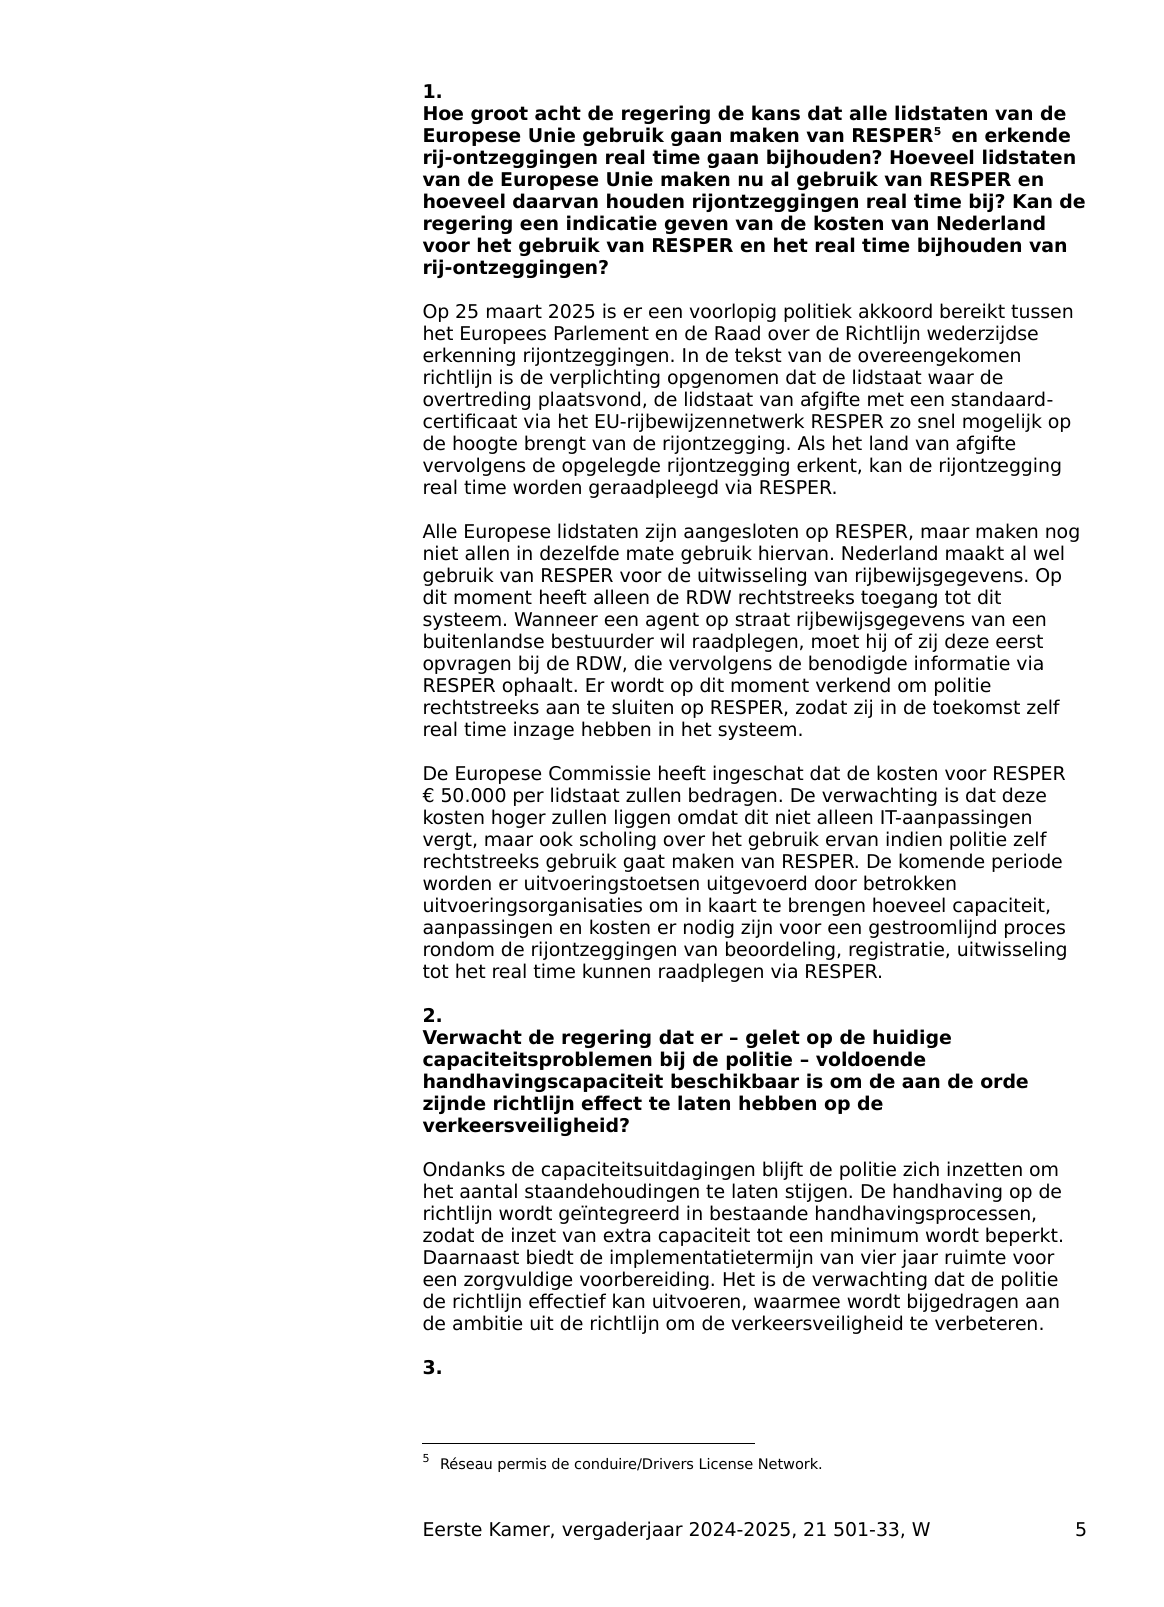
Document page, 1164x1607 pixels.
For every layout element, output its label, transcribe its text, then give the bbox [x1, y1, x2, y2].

text 1. [422, 81, 1087, 103]
text Ondanks de capaciteitsuitdagingen blijft de politie zich inzetten om het aantal staandehoudingen te laten stijgen. De handhaving op de richtlijn wordt geïntegreerd in bestaande handhavingsprocessen, zodat de inzet van extra capaciteit tot een minimum wordt beperkt. Daarnaast biedt de implementatietermijn van vier jaar ruimte voor een zorgvuldige voorbereiding. Het is de verwachting dat de politie de richtlijn effectief kan uitvoeren, waarmee wordt bijgedragen aan de ambitie uit de richtlijn om de verkeersveiligheid te verbeteren. [422, 1159, 1087, 1335]
text Réseau permis de conduire/Drivers License Network. [422, 1452, 1087, 1474]
text De Europese Commissie heeft ingeschat dat de kosten voor RESPER € 50.000 per lidstaat zullen bedragen. De verwachting is dat deze kosten hoger zullen liggen omdat dit niet alleen IT-aanpassingen vergt, maar ook scholing over het gebruik ervan indien politie zelf rechtstreeks gebruik gaat maken van RESPER. De komende periode worden er uitvoeringstoetsen uitgevoerd door betrokken uitvoeringsorganisaties om in kaart te brengen hoeveel capaciteit, aanpassingen en kosten er nodig zijn voor een gestroomlijnd proces rondom de rijontzeggingen van beoordeling, registratie, uitwisseling tot het real time kunnen raadplegen via RESPER. [422, 763, 1087, 983]
text Op 25 maart 2025 is er een voorlopig politiek akkoord bereikt tussen het Europees Parlement en de Raad over de Richtlijn wederzijdse erkenning rijontzeggingen. In de tekst van de overeengekomen richtlijn is de verplichting opgenomen dat de lidstaat waar de overtreding plaatsvond, de lidstaat van afgifte met een standaard­certificaat via het EU-rijbewijzen­netwerk RESPER zo snel mogelijk op de hoogte brengt van de rijontzegging. Als het land van afgifte vervolgens de opgelegde rijontzegging erkent, kan de rijontzegging real time worden geraadpleegd via RESPER. [422, 301, 1087, 499]
text Verwacht de regering dat er – gelet op de huidige capaciteitsproblemen bij de politie – voldoende handhavingscapaciteit beschikbaar is om de aan de orde zijnde richtlijn effect te laten hebben op de verkeersveiligheid? [422, 1027, 1087, 1137]
text 3. [422, 1357, 1087, 1379]
text Hoe groot acht de regering de kans dat alle lidstaten van de Europese Unie gebruik gaan maken van RESPER en erkende rij-ontzeggingen real time gaan bijhouden? Hoeveel lidstaten van de Europese Unie maken nu al gebruik van RESPER en hoeveel daarvan houden rijontzeggingen real time bij? Kan de regering een indicatie geven van de kosten van Nederland voor het gebruik van RESPER en het real time bijhouden van rij-ontzeggingen? [422, 103, 1087, 279]
text 2. [422, 1005, 1087, 1027]
text Alle Europese lidstaten zijn aangesloten op RESPER, maar maken nog niet allen in dezelfde mate gebruik hiervan. Nederland maakt al wel gebruik van RESPER voor de uitwisseling van rijbewijsgegevens. Op dit moment heeft alleen de RDW rechtstreeks toegang tot dit systeem. Wanneer een agent op straat rijbewijsgegevens van een buitenlandse bestuurder wil raadplegen, moet hij of zij deze eerst opvragen bij de RDW, die vervolgens de benodigde informatie via RESPER ophaalt. Er wordt op dit moment verkend om politie rechtstreeks aan te sluiten op RESPER, zodat zij in de toekomst zelf real time inzage hebben in het systeem. [422, 521, 1087, 741]
